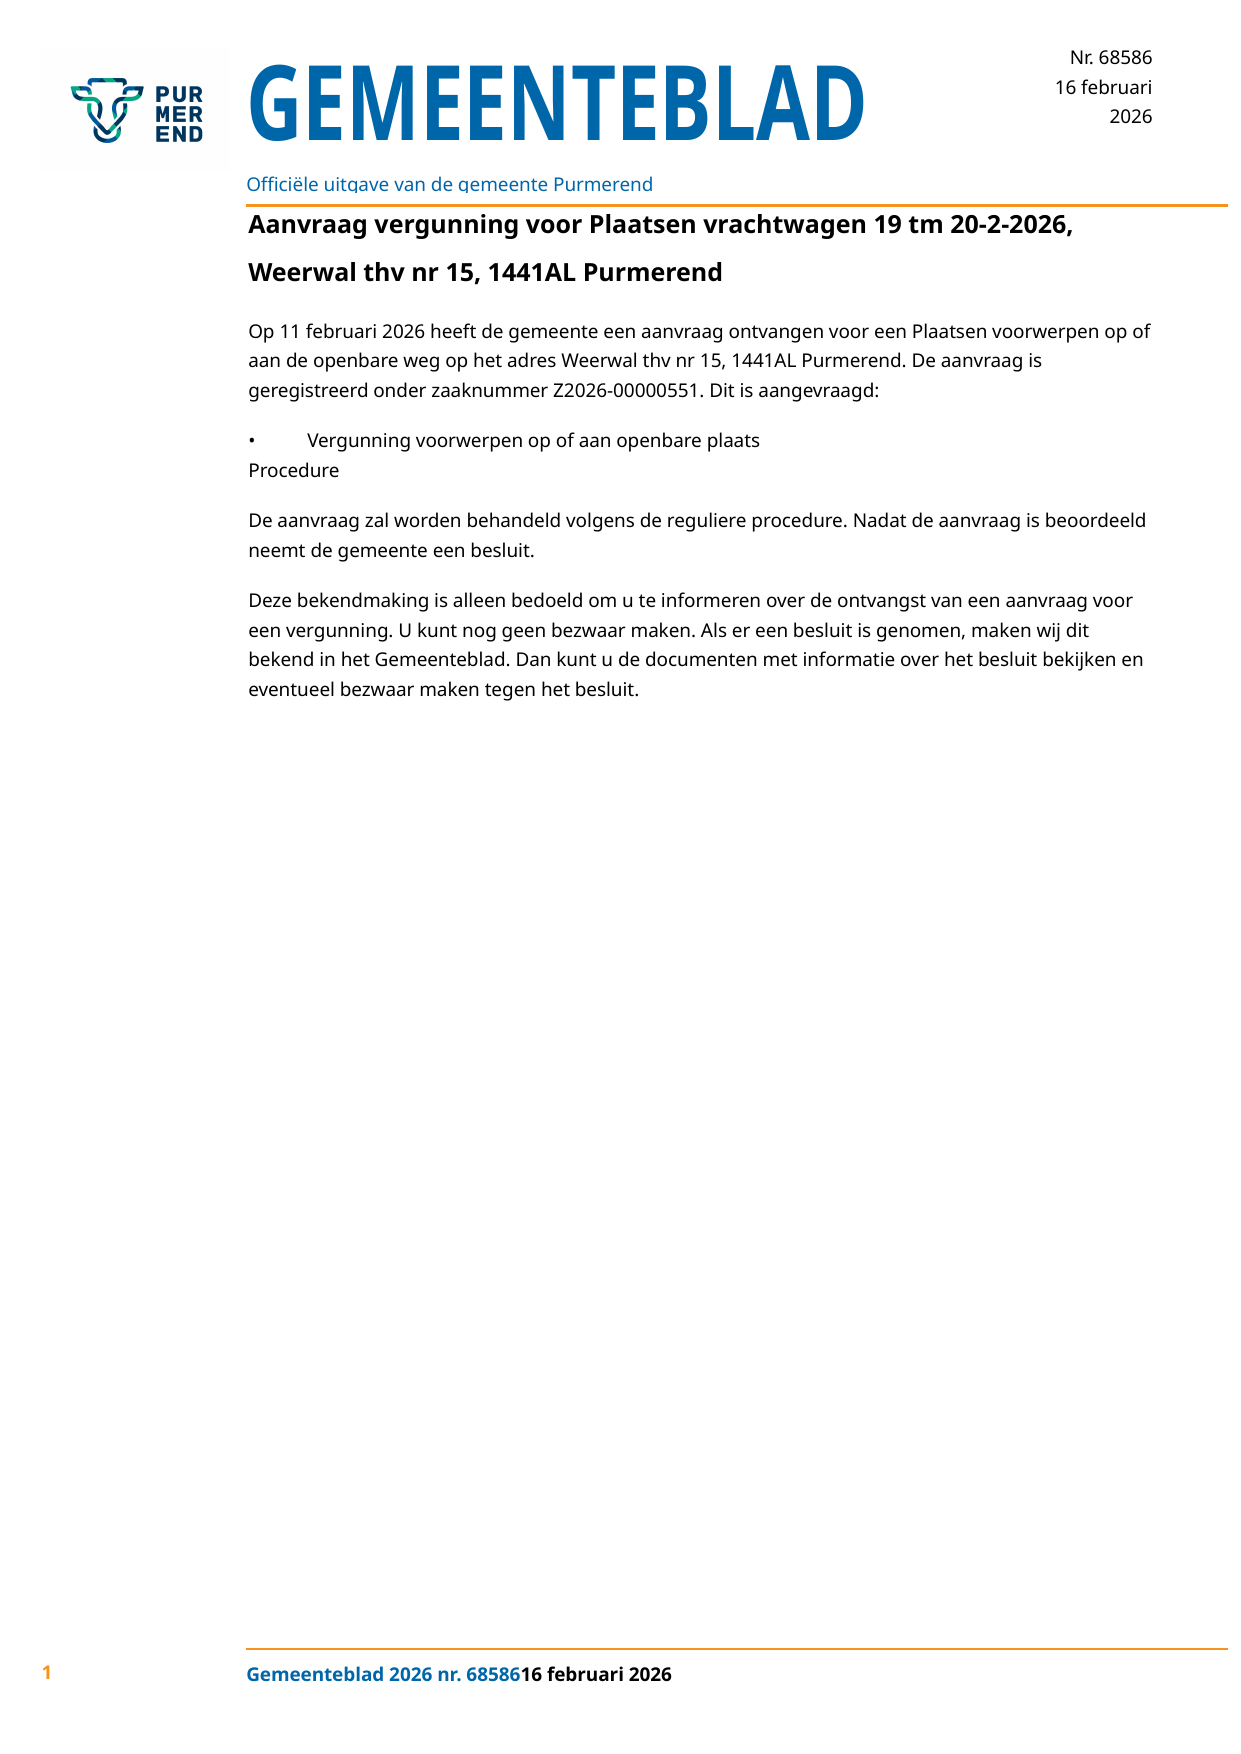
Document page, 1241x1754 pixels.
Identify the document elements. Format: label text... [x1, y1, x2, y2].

list Vergunning voorwerpen op of aan openbare plaats [248, 427, 1152, 453]
text De aanvraag zal worden behandeld volgens de reguliere procedure. Nadat de aanvraag is beoordeeld neemt de gemeente een besluit. [248, 507, 1152, 563]
picture [41, 47, 231, 172]
text Procedure [248, 457, 1152, 483]
text Aanvraag vergunning voor Plaatsen vrachtwagen 19 tm 20-2-2026, Weerwal thv nr 15, 1441AL Purmerend [248, 207, 1152, 288]
text Deze bekendmaking is alleen bedoeld om u te informeren over de ontvangst van een aanvraag voor een vergunning. U kunt nog geen bezwaar maken. Als er een besluit is genomen, maken wij dit bekend in het Gemeenteblad. Dan kunt u de documenten met informatie over het besluit bekijken en eventueel bezwaar maken tegen het besluit. [248, 587, 1152, 702]
text Op 11 februari 2026 heeft de gemeente een aanvraag ontvangen voor een Plaatsen voorwerpen op of aan de openbare weg op het adres Weerwal thv nr 15, 1441AL Purmerend. De aanvraag is geregistreerd onder zaaknummer Z2026-00000551. Dit is aangevraagd: [248, 318, 1152, 403]
